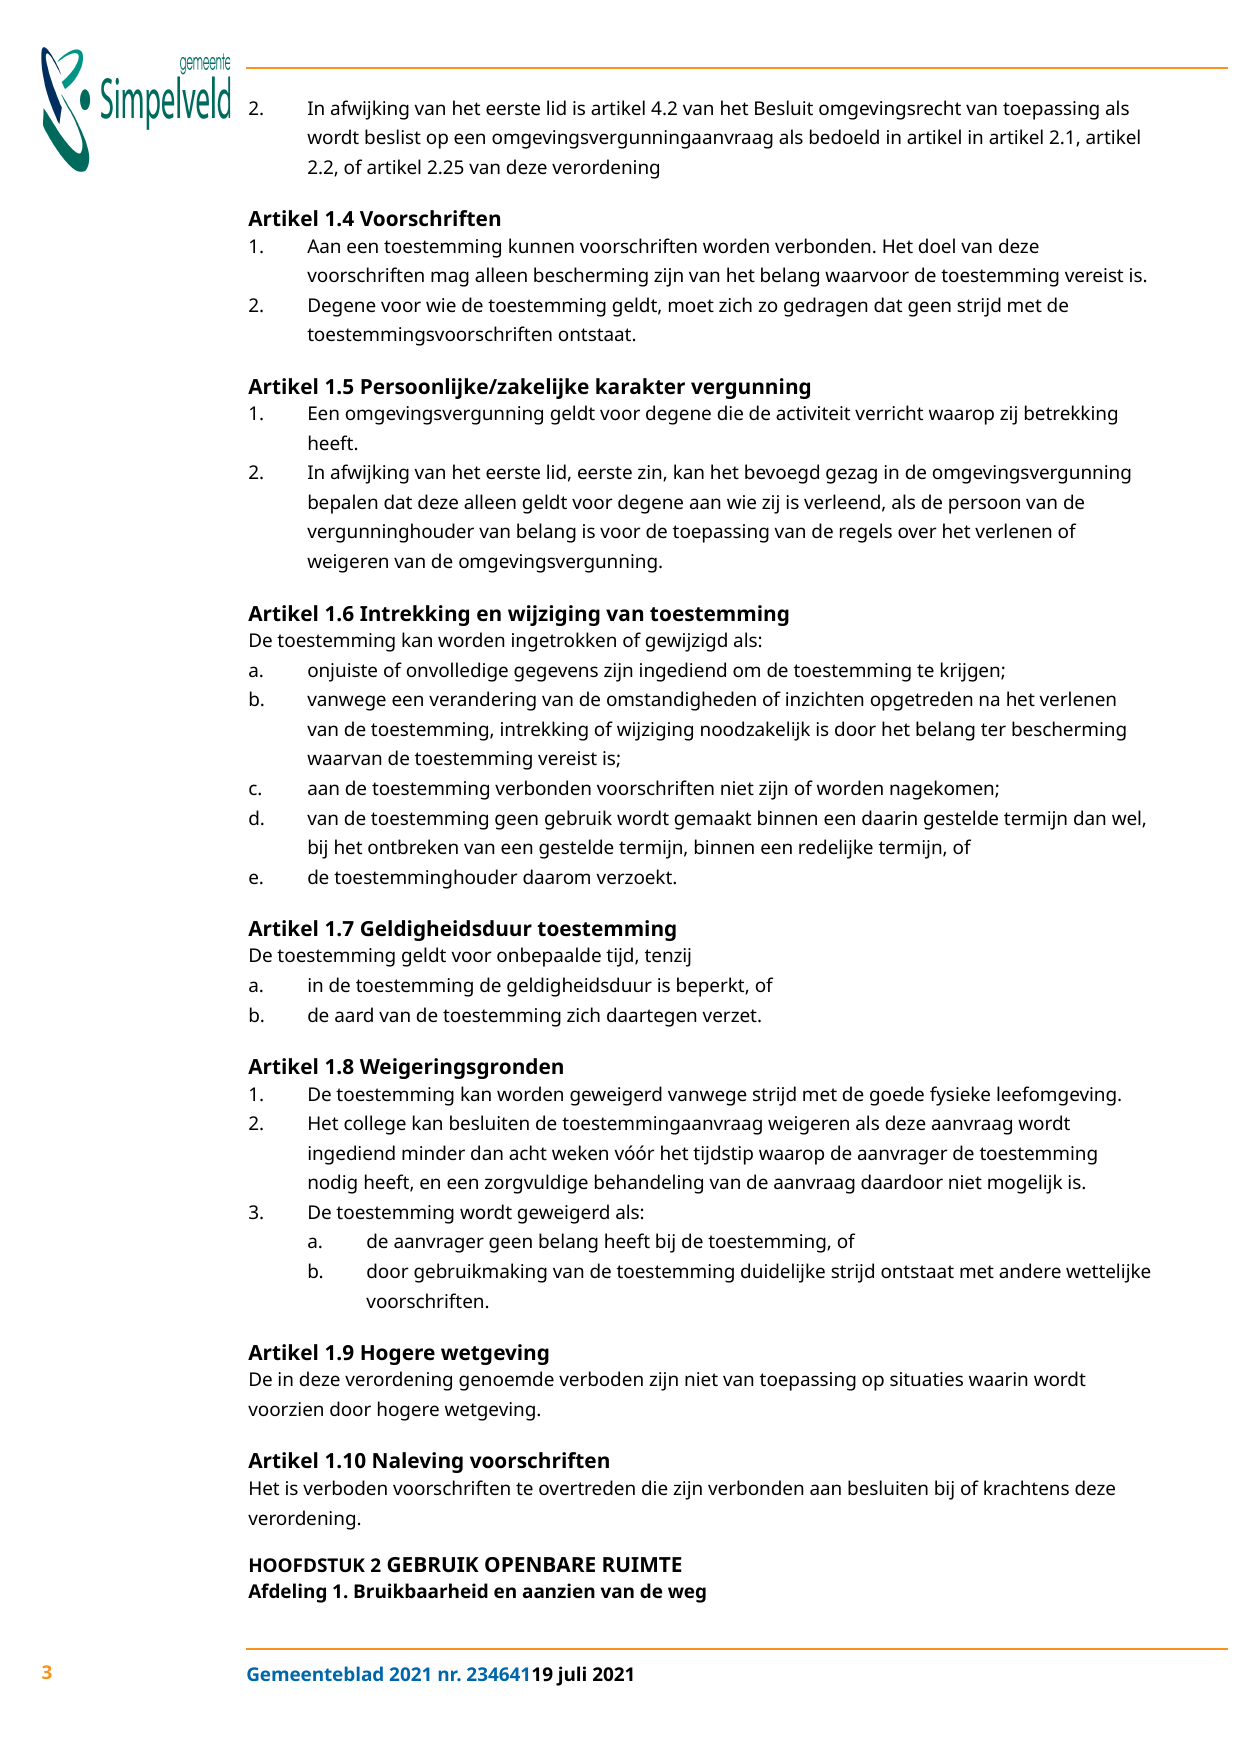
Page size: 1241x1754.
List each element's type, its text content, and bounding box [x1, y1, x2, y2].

list de toestemminghouder daarom verzoekt. [248, 864, 1152, 889]
picture [41, 47, 231, 172]
text Artikel 1.6 Intrekking en wijziging van toestemming [248, 599, 1152, 627]
text Artikel 1.4 Voorschriften [248, 204, 1152, 233]
list Een omgevingsvergunning geldt voor degene die de activiteit verricht waarop zij betrekking heeft. [248, 400, 1152, 456]
list Degene voor wie de toestemming geldt, moet zich zo gedragen dat geen strijd met de toestemmingsvoorschriften ontstaat. [248, 292, 1152, 347]
text Artikel 1.7 Geldigheidsduur toestemming [248, 914, 1152, 943]
list de aard van de toestemming zich daartegen verzet. [248, 1002, 1152, 1028]
list In afwijking van het eerste lid, eerste zin, kan het bevoegd gezag in de omgevingsvergunning bepalen dat deze alleen geldt voor degene aan wie zij is verleend, als de persoon van de vergunninghouder van belang is voor de toepassing van de regels over het verlenen of weigeren van de omgevingsvergunning. [248, 459, 1152, 574]
text HOOFDSTUK 2 GEBRUIK OPENBARE RUIMTE [248, 1550, 1152, 1579]
text Artikel 1.9 Hogere wetgeving [248, 1338, 1152, 1367]
text De in deze verordening genoemde verboden zijn niet van toepassing op situaties waarin wordt voorzien door hogere wetgeving. [248, 1367, 1152, 1422]
list Het college kan besluiten de toestemmingaanvraag weigeren als deze aanvraag wordt ingediend minder dan acht weken vóór het tijdstip waarop de aanvrager de toestemming nodig heeft, en een zorgvuldige behandeling van de aanvraag daardoor niet mogelijk is. [248, 1110, 1152, 1195]
text De toestemming kan worden ingetrokken of gewijzigd als: [248, 627, 1152, 653]
list van de toestemming geen gebruik wordt gemaakt binnen een daarin gestelde termijn dan wel, bij het ontbreken van een gestelde termijn, binnen een redelijke termijn, of [248, 805, 1152, 860]
list de aanvrager geen belang heeft bij de toestemming, of [307, 1229, 1152, 1254]
text Afdeling 1. Bruikbaarheid en aanzien van de weg [248, 1579, 1152, 1604]
list vanwege een verandering van de omstandigheden of inzichten opgetreden na het verlenen van de toestemming, intrekking of wijziging noodzakelijk is door het belang ter bescherming waarvan de toestemming vereist is; [248, 686, 1152, 771]
list onjuiste of onvolledige gegevens zijn ingediend om de toestemming te krijgen; [248, 657, 1152, 682]
list Aan een toestemming kunnen voorschriften worden verbonden. Het doel van deze voorschriften mag alleen bescherming zijn van het belang waarvoor de toestemming vereist is. [248, 233, 1152, 288]
list De toestemming wordt geweigerd als: [248, 1199, 1152, 1225]
text Artikel 1.8 Weigeringsgronden [248, 1052, 1152, 1081]
list In afwijking van het eerste lid is artikel 4.2 van het Besluit omgevingsrecht van toepassing als wordt beslist op een omgevingsvergunningaanvraag als bedoeld in artikel in artikel 2.1, artikel 2.2, of artikel 2.25 van deze verordening [248, 95, 1152, 180]
list De toestemming kan worden geweigerd vanwege strijd met de goede fysieke leefomgeving. [248, 1081, 1152, 1106]
text Artikel 1.5 Persoonlijke/zakelijke karakter vergunning [248, 372, 1152, 400]
list door gebruikmaking van de toestemming duidelijke strijd ontstaat met andere wettelijke voorschriften. [307, 1258, 1152, 1313]
text De toestemming geldt voor onbepaalde tijd, tenzij [248, 943, 1152, 968]
list in de toestemming de geldigheidsduur is beperkt, of [248, 972, 1152, 998]
list aan de toestemming verbonden voorschriften niet zijn of worden nagekomen; [248, 775, 1152, 801]
text Het is verboden voorschriften te overtreden die zijn verbonden aan besluiten bij of krachtens deze verordening. [248, 1475, 1152, 1530]
text Artikel 1.10 Naleving voorschriften [248, 1447, 1152, 1475]
